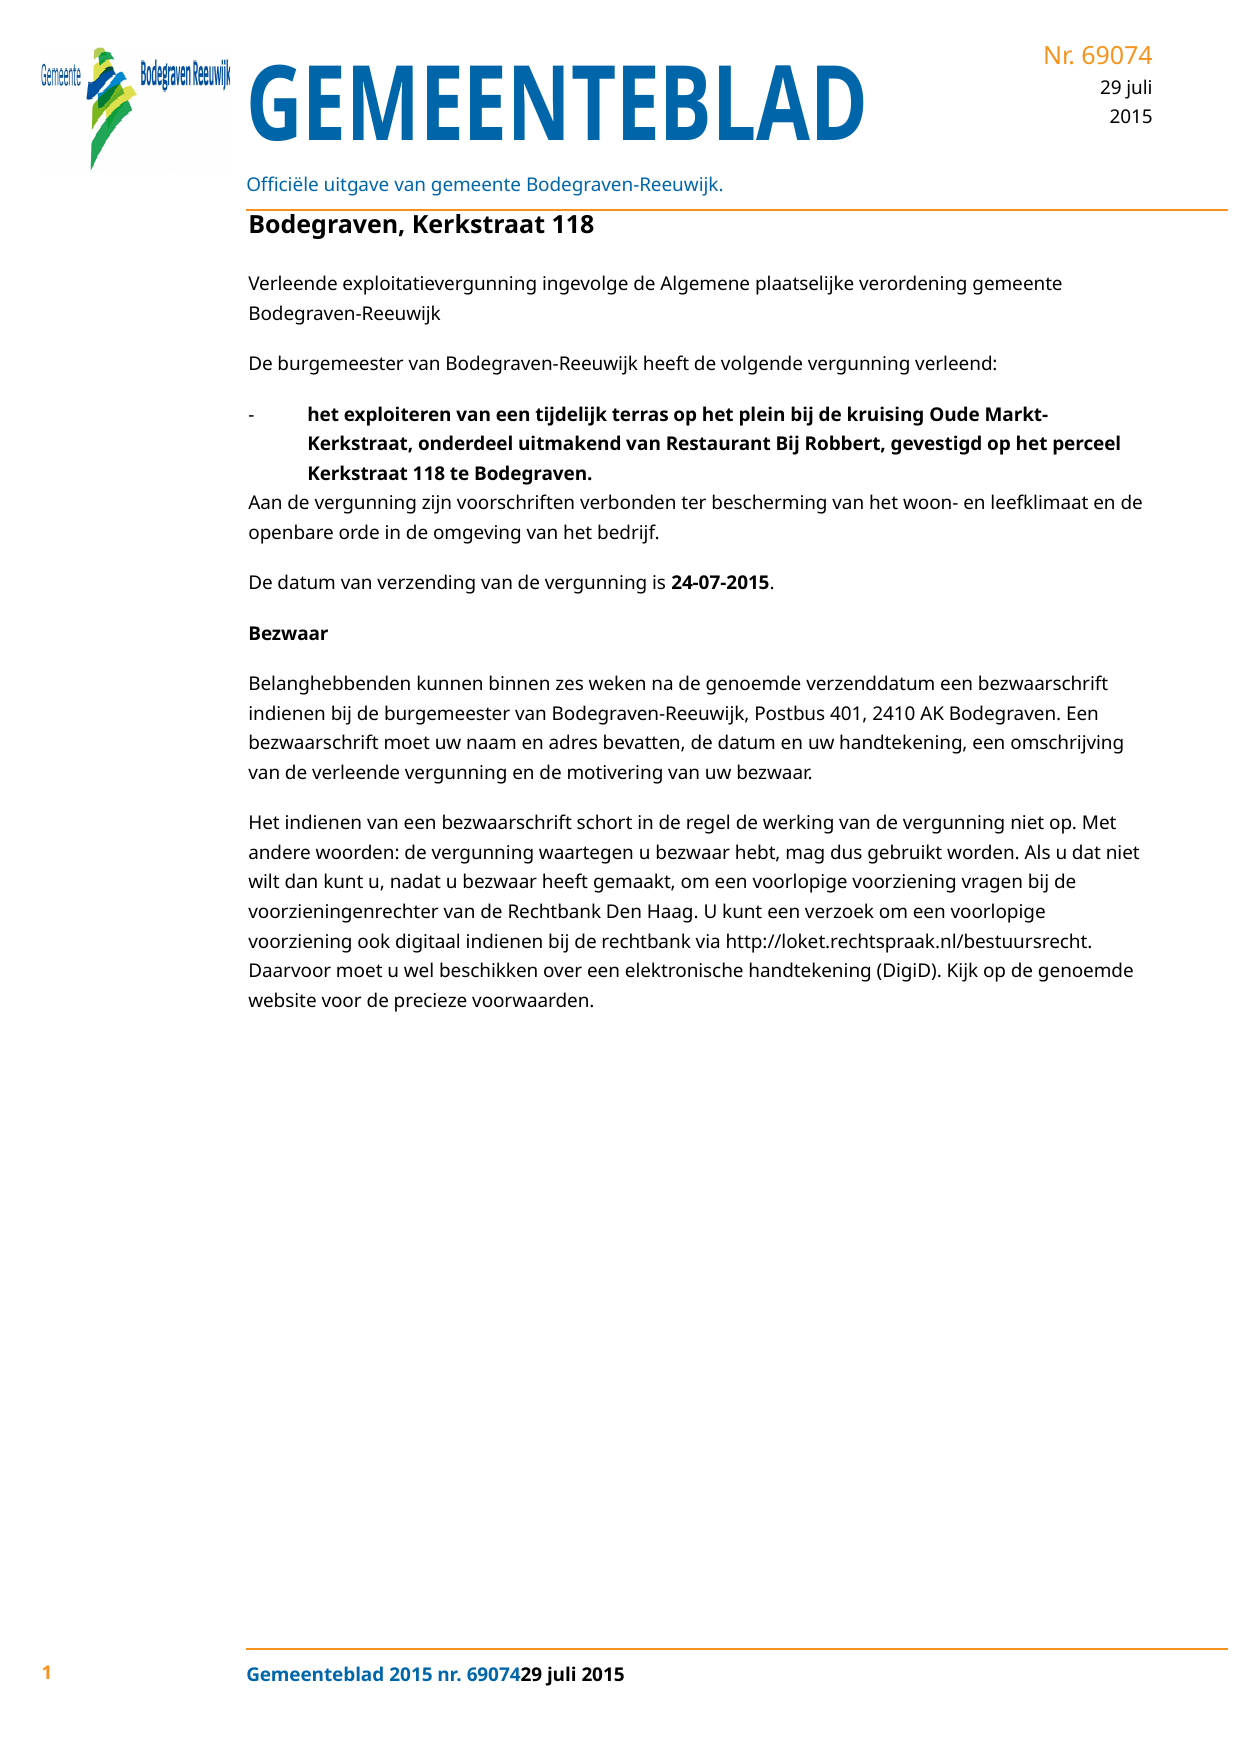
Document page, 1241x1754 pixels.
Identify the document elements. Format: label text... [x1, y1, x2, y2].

list het exploiteren van een tijdelijk terras op het plein bij de kruising Oude Markt-Kerkstraat, onderdeel uitmakend van Restaurant Bij Robbert, gevestigd op het perceel Kerkstraat 118 te Bodegraven. [248, 401, 1152, 486]
text Belanghebbenden kunnen binnen zes weken na de genoemde verzenddatum een bezwaarschrift indienen bij de burgemeester van Bodegraven-Reeuwijk, Postbus 401, 2410 AK Bodegraven. Een bezwaarschrift moet uw naam en adres bevatten, de datum en uw handtekening, een omschrijving van de verleende vergunning en de motivering van uw bezwaar. [248, 670, 1152, 785]
text Het indienen van een bezwaarschrift schort in de regel de werking van de vergunning niet op. Met andere woorden: de vergunning waartegen u bezwaar hebt, mag dus gebruikt worden. Als u dat niet wilt dan kunt u, nadat u bezwaar heeft gemaakt, om een voorlopige voorziening vragen bij de voorzieningenrechter van de Rechtbank Den Haag. U kunt een verzoek om een voorlopige voorziening ook digitaal indienen bij de rechtbank via http://loket.rechtspraak.nl/bestuursrecht. Daarvoor moet u wel beschikken over een elektronische handtekening (DigiD). Kijk op de genoemde website voor de precieze voorwaarden. [248, 809, 1152, 1013]
text Verleende exploitatievergunning ingevolge de Algemene plaatselijke verordening gemeente Bodegraven-Reeuwijk [248, 270, 1152, 326]
text Bezwaar [248, 620, 1152, 646]
text Bodegraven, Kerkstraat 118 [248, 211, 1152, 241]
picture [41, 47, 231, 172]
text Aan de vergunning zijn voorschriften verbonden ter bescherming van het woon- en leefklimaat en de openbare orde in de omgeving van het bedrijf. [248, 489, 1152, 545]
text De datum van verzending van de vergunning is 24-07-2015. [248, 569, 1152, 595]
text De burgemeester van Bodegraven-Reeuwijk heeft de volgende vergunning verleend: [248, 350, 1152, 376]
